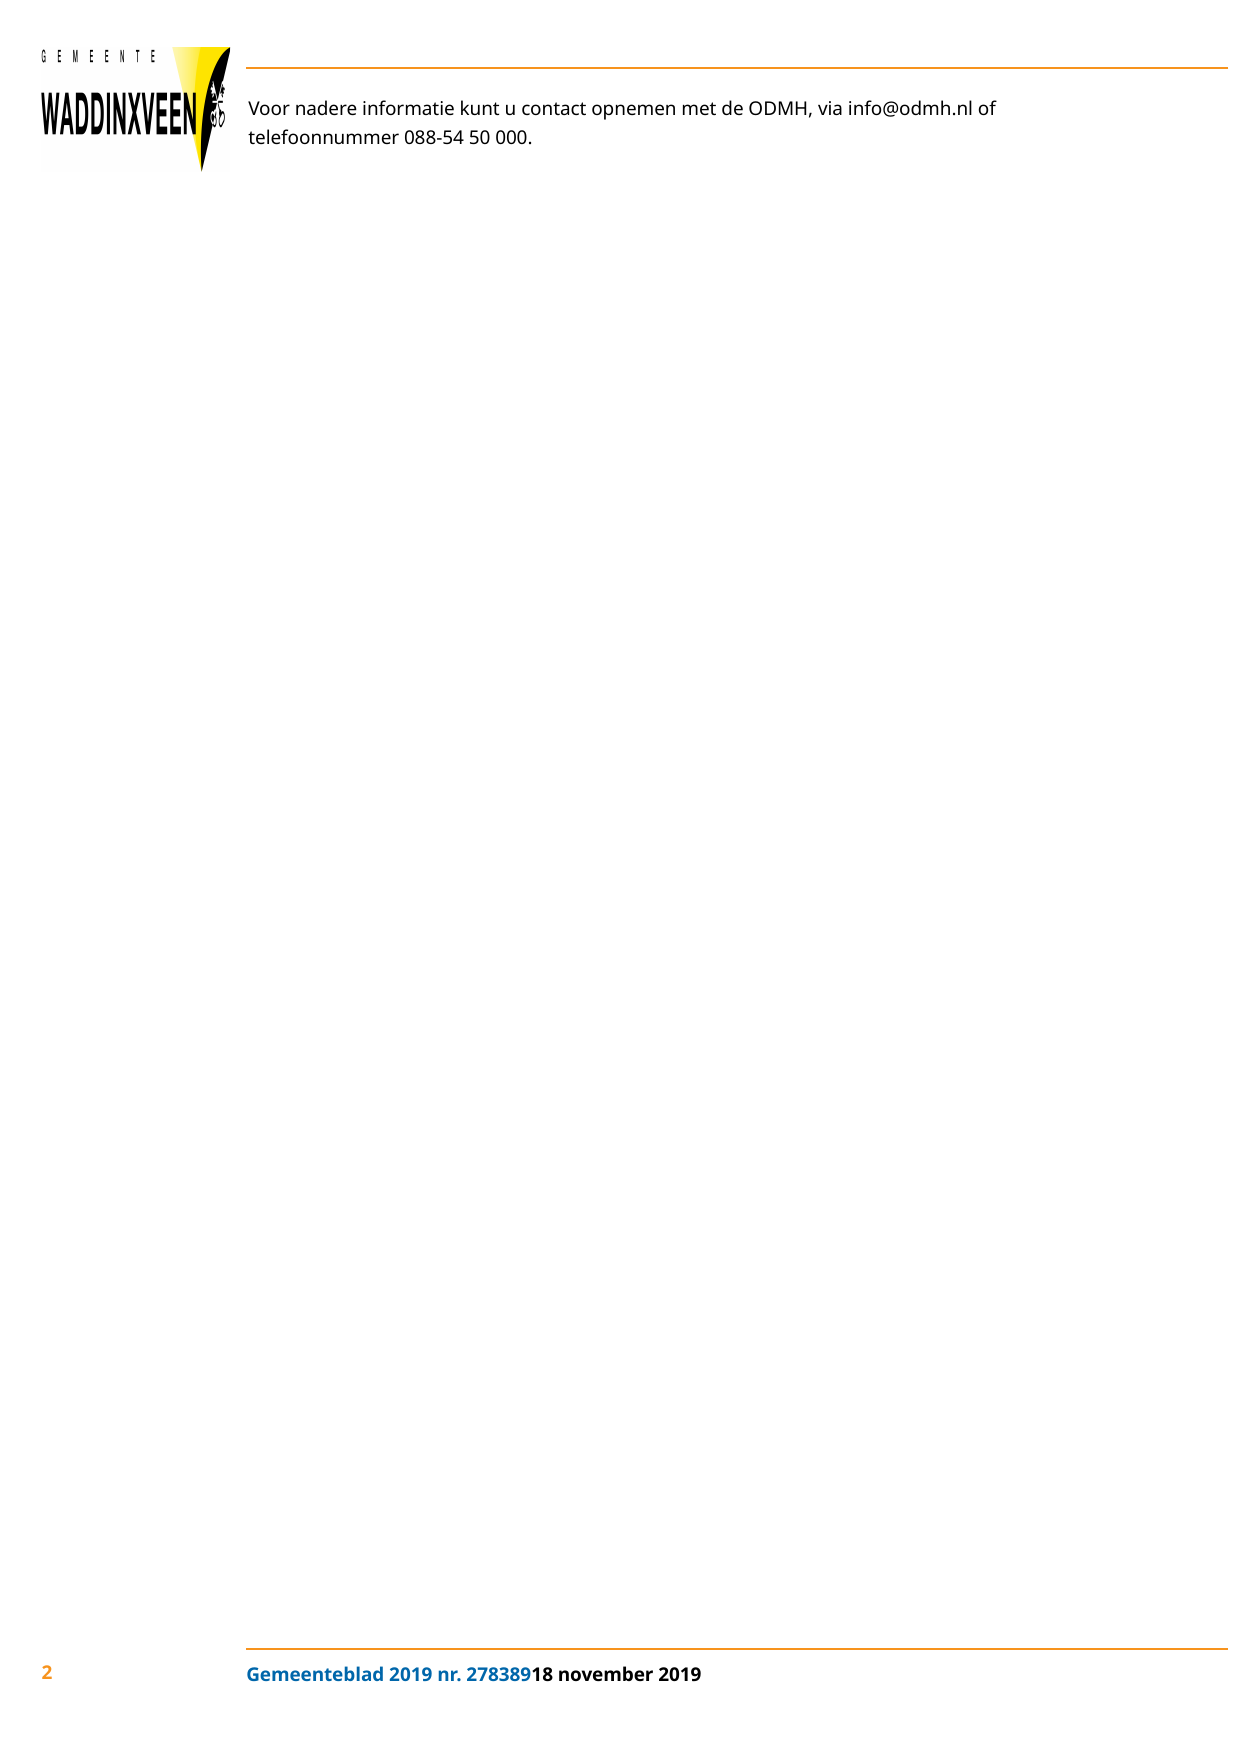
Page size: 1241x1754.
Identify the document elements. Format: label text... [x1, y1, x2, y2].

picture [41, 47, 231, 172]
text Voor nadere informatie kunt u contact opnemen met de ODMH, via info@odmh.nl of telefoonnummer 088-54 50 000. [248, 95, 1152, 150]
